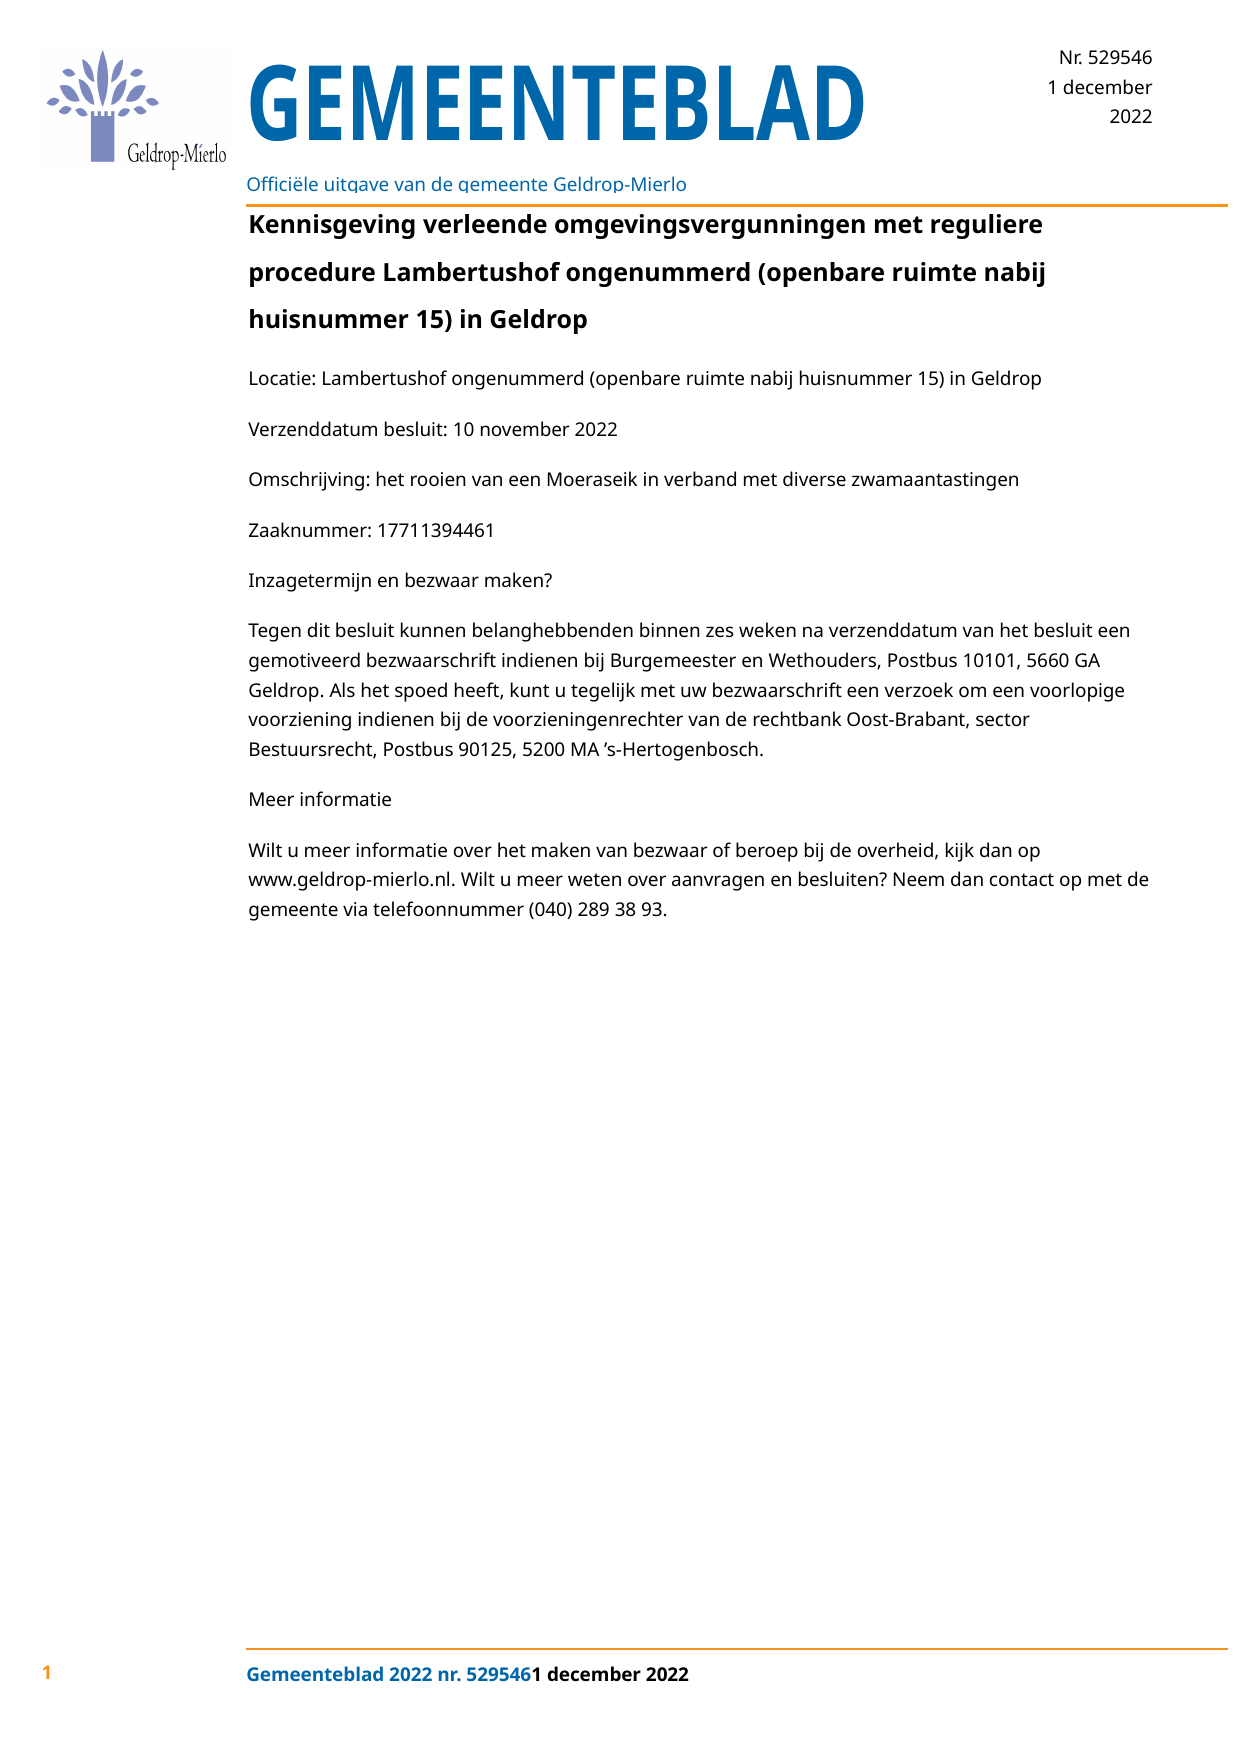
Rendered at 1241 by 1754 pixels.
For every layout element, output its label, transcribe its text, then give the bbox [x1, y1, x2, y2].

text Locatie: Lambertushof ongenummerd (openbare ruimte nabij huisnummer 15) in Geldrop [248, 366, 1152, 391]
text Wilt u meer informatie over het maken van bezwaar of beroep bij de overheid, kijk dan op www.geldrop-mierlo.nl. Wilt u meer weten over aanvragen en besluiten? Neem dan contact op met de gemeente via telefoonnummer (040) 289 38 93. [248, 837, 1152, 922]
text Omschrijving: het rooien van een Moeraseik in verband met diverse zwamaantastingen [248, 466, 1152, 492]
text Tegen dit besluit kunnen belanghebbenden binnen zes weken na verzenddatum van het besluit een gemotiveerd bezwaarschrift indienen bij Burgemeester en Wethouders, Postbus 10101, 5660 GA Geldrop. Als het spoed heeft, kunt u tegelijk met uw bezwaarschrift een verzoek om een voorlopige voorziening indienen bij de voorzieningenrechter van de rechtbank Oost-Brabant, sector Bestuursrecht, Postbus 90125, 5200 MA ’s-Hertogenbosch. [248, 618, 1152, 762]
text Meer informatie [248, 786, 1152, 812]
text Verzenddatum besluit: 10 november 2022 [248, 416, 1152, 442]
text Inzagetermijn en bezwaar maken? [248, 567, 1152, 593]
text Zaaknummer: 17711394461 [248, 517, 1152, 542]
text Kennisgeving verleende omgevingsvergunningen met reguliere procedure Lambertushof ongenummerd (openbare ruimte nabij huisnummer 15) in Geldrop [248, 207, 1152, 336]
picture [41, 47, 231, 172]
